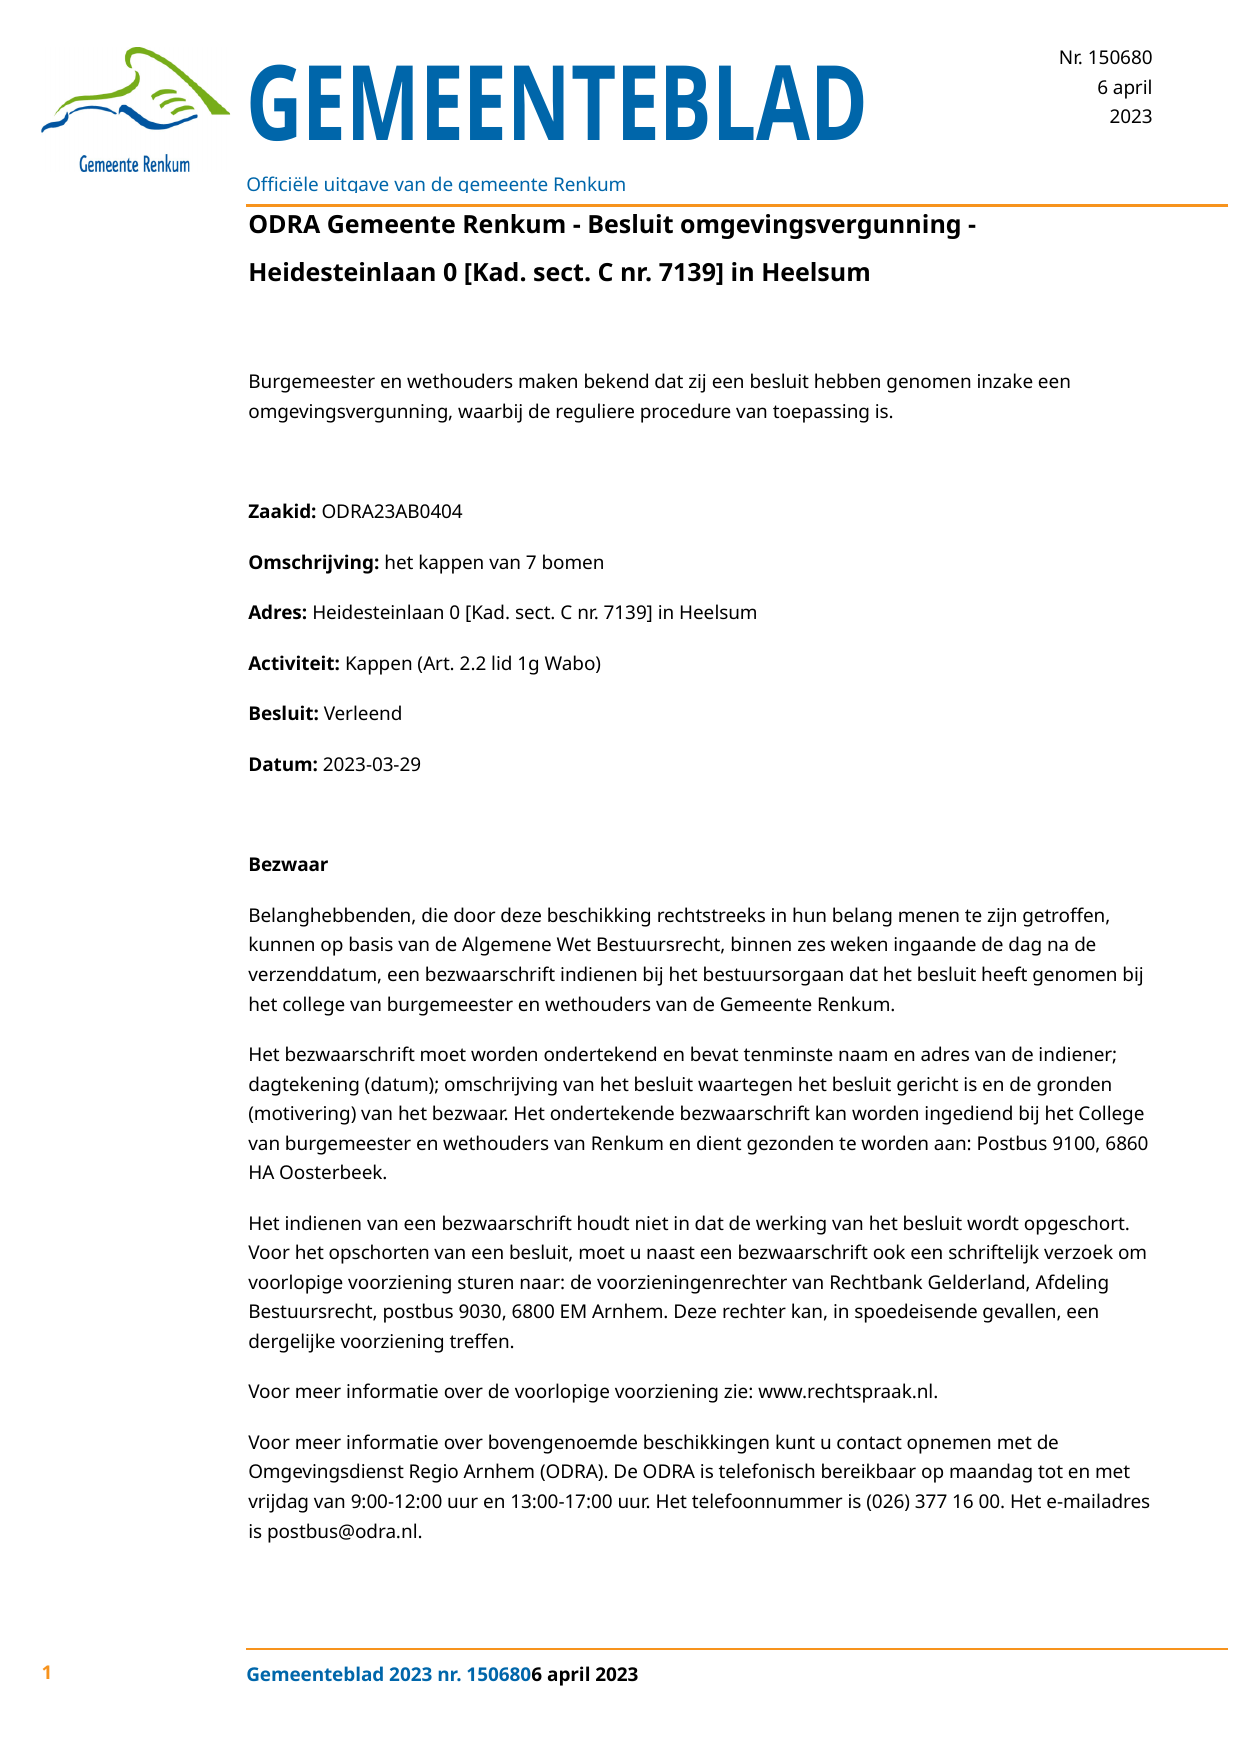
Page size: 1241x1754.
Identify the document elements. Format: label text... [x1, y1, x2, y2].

text Het indienen van een bezwaarschrift houdt niet in dat de werking van het besluit wordt opgeschort. Voor het opschorten van een besluit, moet u naast een bezwaarschrift ook een schriftelijk verzoek om voorlopige voorziening sturen naar: de voorzieningenrechter van Rechtbank Gelderland, Afdeling Bestuursrecht, postbus 9030, 6800 EM Arnhem. Deze rechter kan, in spoedeisende gevallen, een dergelijke voorziening treffen. [248, 1210, 1152, 1354]
text Bezwaar [248, 852, 1152, 877]
text Omschrijving: het kappen van 7 bomen [248, 549, 1152, 575]
text Besluit: Verleend [248, 700, 1152, 726]
text Activiteit: Kappen (Art. 2.2 lid 1g Wabo) [248, 650, 1152, 676]
text Voor meer informatie over de voorlopige voorziening zie: www.rechtspraak.nl. [248, 1379, 1152, 1404]
text ODRA Gemeente Renkum - Besluit omgevingsvergunning - Heidesteinlaan 0 [Kad. sect. C nr. 7139] in Heelsum [248, 207, 1152, 288]
text Voor meer informatie over bovengenoemde beschikkingen kunt u contact opnemen met de Omgevingsdienst Regio Arnhem (ODRA). De ODRA is telefonisch bereikbaar op maandag tot en met vrijdag van 9:00-12:00 uur en 13:00-17:00 uur. Het telefoonnummer is (026) 377 16 00. Het e-mailadres is postbus@odra.nl. [248, 1429, 1152, 1544]
picture [41, 47, 231, 172]
text Adres: Heidesteinlaan 0 [Kad. sect. C nr. 7139] in Heelsum [248, 599, 1152, 625]
text Burgemeester en wethouders maken bekend dat zij een besluit hebben genomen inzake een omgevingsvergunning, waarbij de reguliere procedure van toepassing is. [248, 368, 1152, 424]
text Belanghebbenden, die door deze beschikking rechtstreeks in hun belang menen te zijn getroffen, kunnen op basis van de Algemene Wet Bestuursrecht, binnen zes weken ingaande de dag na de verzenddatum, een bezwaarschrift indienen bij het bestuursorgaan dat het besluit heeft genomen bij het college van burgemeester en wethouders van de Gemeente Renkum. [248, 902, 1152, 1017]
text Het bezwaarschrift moet worden ondertekend en bevat tenminste naam en adres van de indiener; dagtekening (datum); omschrijving van het besluit waartegen het besluit gericht is en de gronden (motivering) van het bezwaar. Het ondertekende bezwaarschrift kan worden ingediend bij het College van burgemeester en wethouders van Renkum en dient gezonden te worden aan: Postbus 9100, 6860 HA Oosterbeek. [248, 1041, 1152, 1185]
text Zaakid: ODRA23AB0404 [248, 499, 1152, 524]
text Datum: 2023-03-29 [248, 751, 1152, 777]
